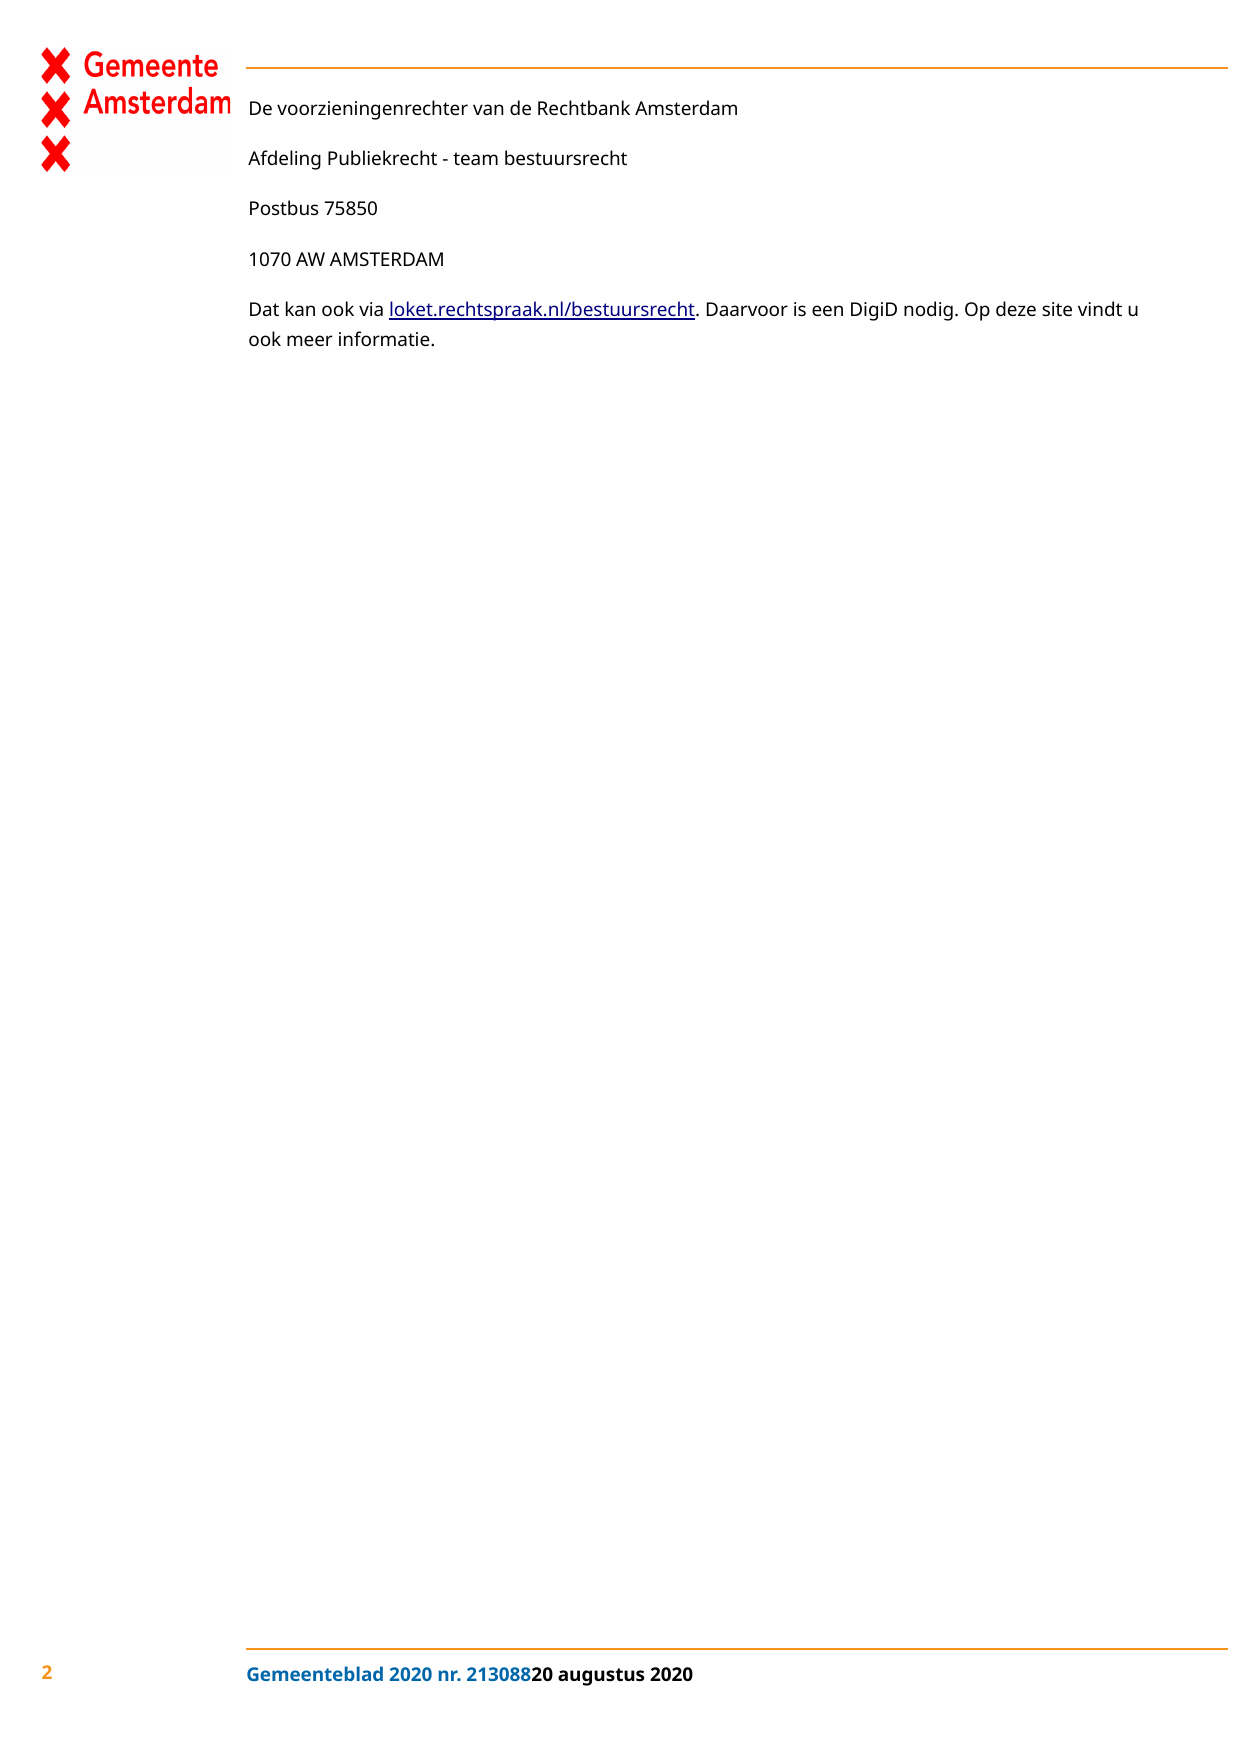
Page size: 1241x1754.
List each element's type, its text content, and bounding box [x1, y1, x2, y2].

text Afdeling Publiekrecht - team bestuursrecht [248, 145, 1152, 171]
text Postbus 75850 [248, 196, 1152, 221]
text De voorzieningenrechter van de Rechtbank Amsterdam [248, 95, 1152, 121]
text 1070 AW AMSTERDAM [248, 246, 1152, 272]
picture [41, 47, 231, 172]
text Dat kan ook via loket.rechtspraak.nl/bestuursrecht. Daarvoor is een DigiD nodig. Op deze site vindt u ook meer informatie. [248, 296, 1152, 352]
